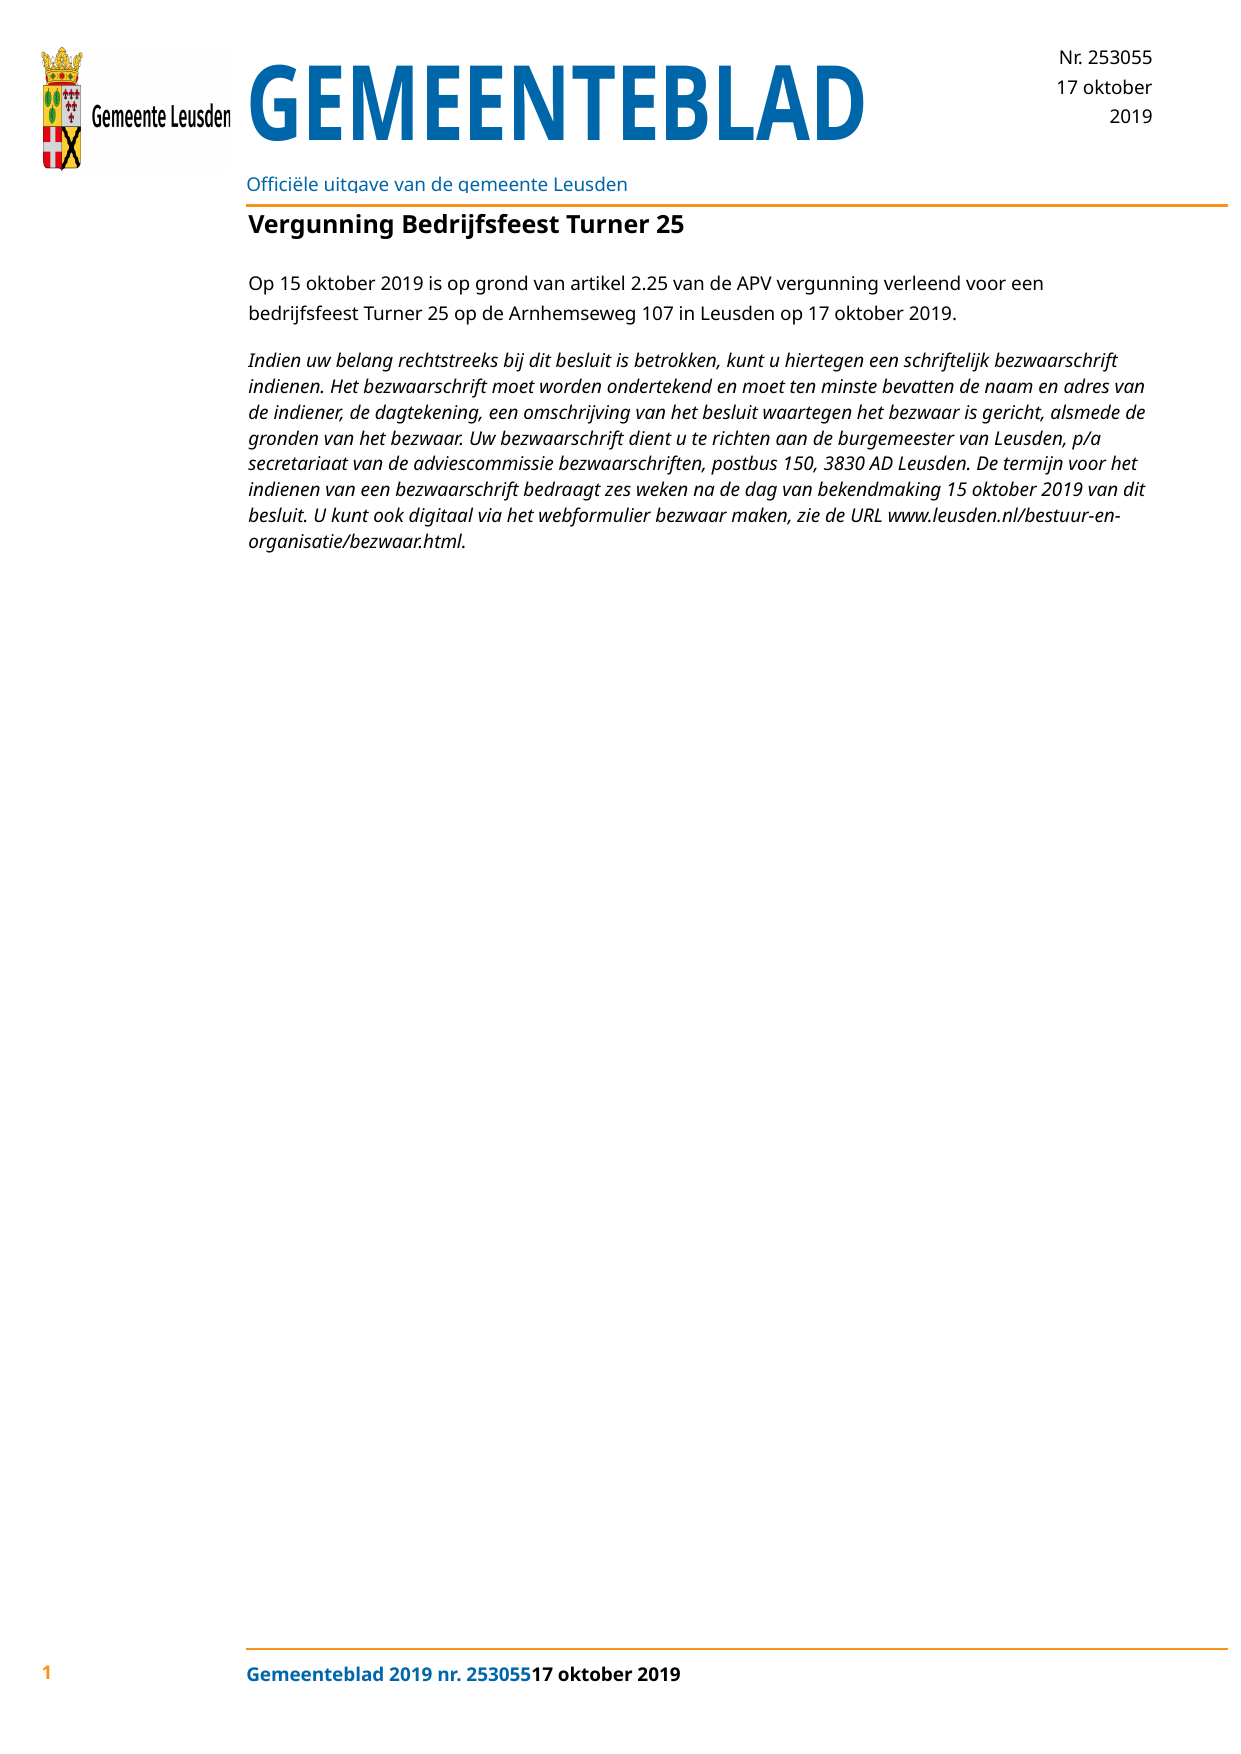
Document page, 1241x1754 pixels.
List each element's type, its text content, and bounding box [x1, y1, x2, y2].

text Indien uw belang rechtstreeks bij dit besluit is betrokken, kunt u hiertegen een schriftelijk bezwaarschrift indienen. Het bezwaarschrift moet worden ondertekend en moet ten minste bevatten de naam en adres van de indiener, de dagtekening, een omschrijving van het besluit waartegen het bezwaar is gericht, alsmede de gronden van het bezwaar. Uw bezwaarschrift dient u te richten aan de burgemeester van Leusden, p/a secretariaat van de adviescommissie bezwaarschriften, postbus 150, 3830 AD Leusden. De termijn voor het indienen van een bezwaarschrift bedraagt zes weken na de dag van bekendmaking 15 oktober 2019 van dit besluit. U kunt ook digitaal via het webformulier bezwaar maken, zie de URL www.leusden.nl/bestuur-en-organisatie/bezwaar.html. [248, 348, 1152, 553]
picture [41, 47, 231, 172]
text Vergunning Bedrijfsfeest Turner 25 [248, 207, 1152, 241]
text Op 15 oktober 2019 is op grond van artikel 2.25 van de APV vergunning verleend voor een bedrijfsfeest Turner 25 op de Arnhemseweg 107 in Leusden op 17 oktober 2019. [248, 270, 1152, 326]
